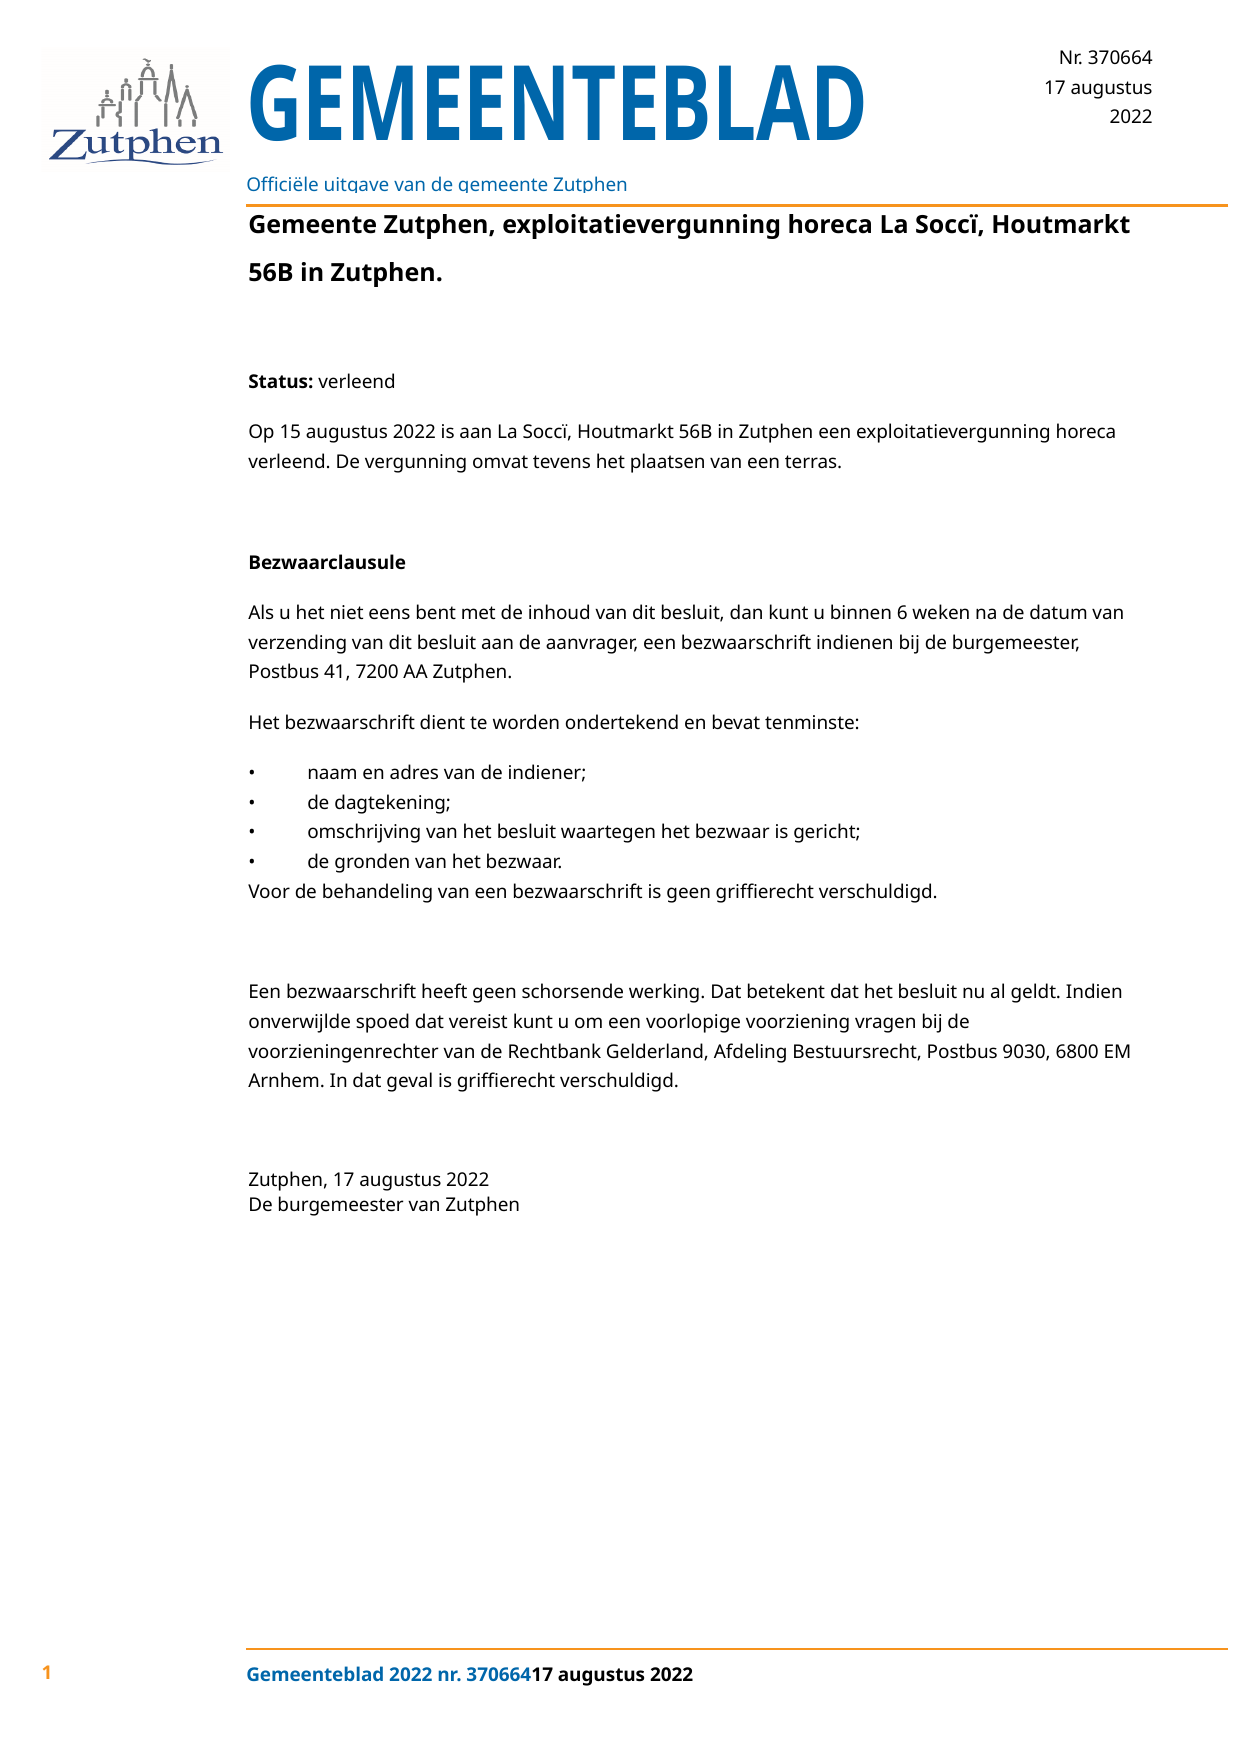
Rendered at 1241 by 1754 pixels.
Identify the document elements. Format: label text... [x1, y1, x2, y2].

text Voor de behandeling van een bezwaarschrift is geen griffierecht verschuldigd. [248, 878, 1152, 904]
text Het bezwaarschrift dient te worden ondertekend en bevat tenminste: [248, 709, 1152, 735]
text Bezwaarclausule [248, 549, 1152, 575]
list naam en adres van de indiener; [248, 759, 1152, 785]
text Een bezwaarschrift heeft geen schorsende werking. Dat betekent dat het besluit nu al geldt. Indien onverwijlde spoed dat vereist kunt u om een voorlopige voorziening vragen bij de voorzieningenrechter van de Rechtbank Gelderland, Afdeling Bestuursrecht, Postbus 9030, 6800 EM Arnhem. In dat geval is griffierecht verschuldigd. [248, 979, 1152, 1093]
text Op 15 augustus 2022 is aan La Soccï, Houtmarkt 56B in Zutphen een exploitatievergunning horeca verleend. De vergunning omvat tevens het plaatsen van een terras. [248, 419, 1152, 474]
text Status: verleend [248, 368, 1152, 394]
text Zutphen, 17 augustus 2022 [248, 1166, 1152, 1191]
text Als u het niet eens bent met de inhoud van dit besluit, dan kunt u binnen 6 weken na de datum van verzending van dit besluit aan de aanvrager, een bezwaarschrift indienen bij de burgemeester, Postbus 41, 7200 AA Zutphen. [248, 599, 1152, 684]
text De burgemeester van Zutphen [248, 1191, 1152, 1217]
picture [41, 47, 231, 172]
list de gronden van het bezwaar. [248, 848, 1152, 874]
list omschrijving van het besluit waartegen het bezwaar is gericht; [248, 819, 1152, 844]
list de dagtekening; [248, 789, 1152, 815]
text Gemeente Zutphen, exploitatievergunning horeca La Soccï, Houtmarkt 56B in Zutphen. [248, 207, 1152, 288]
